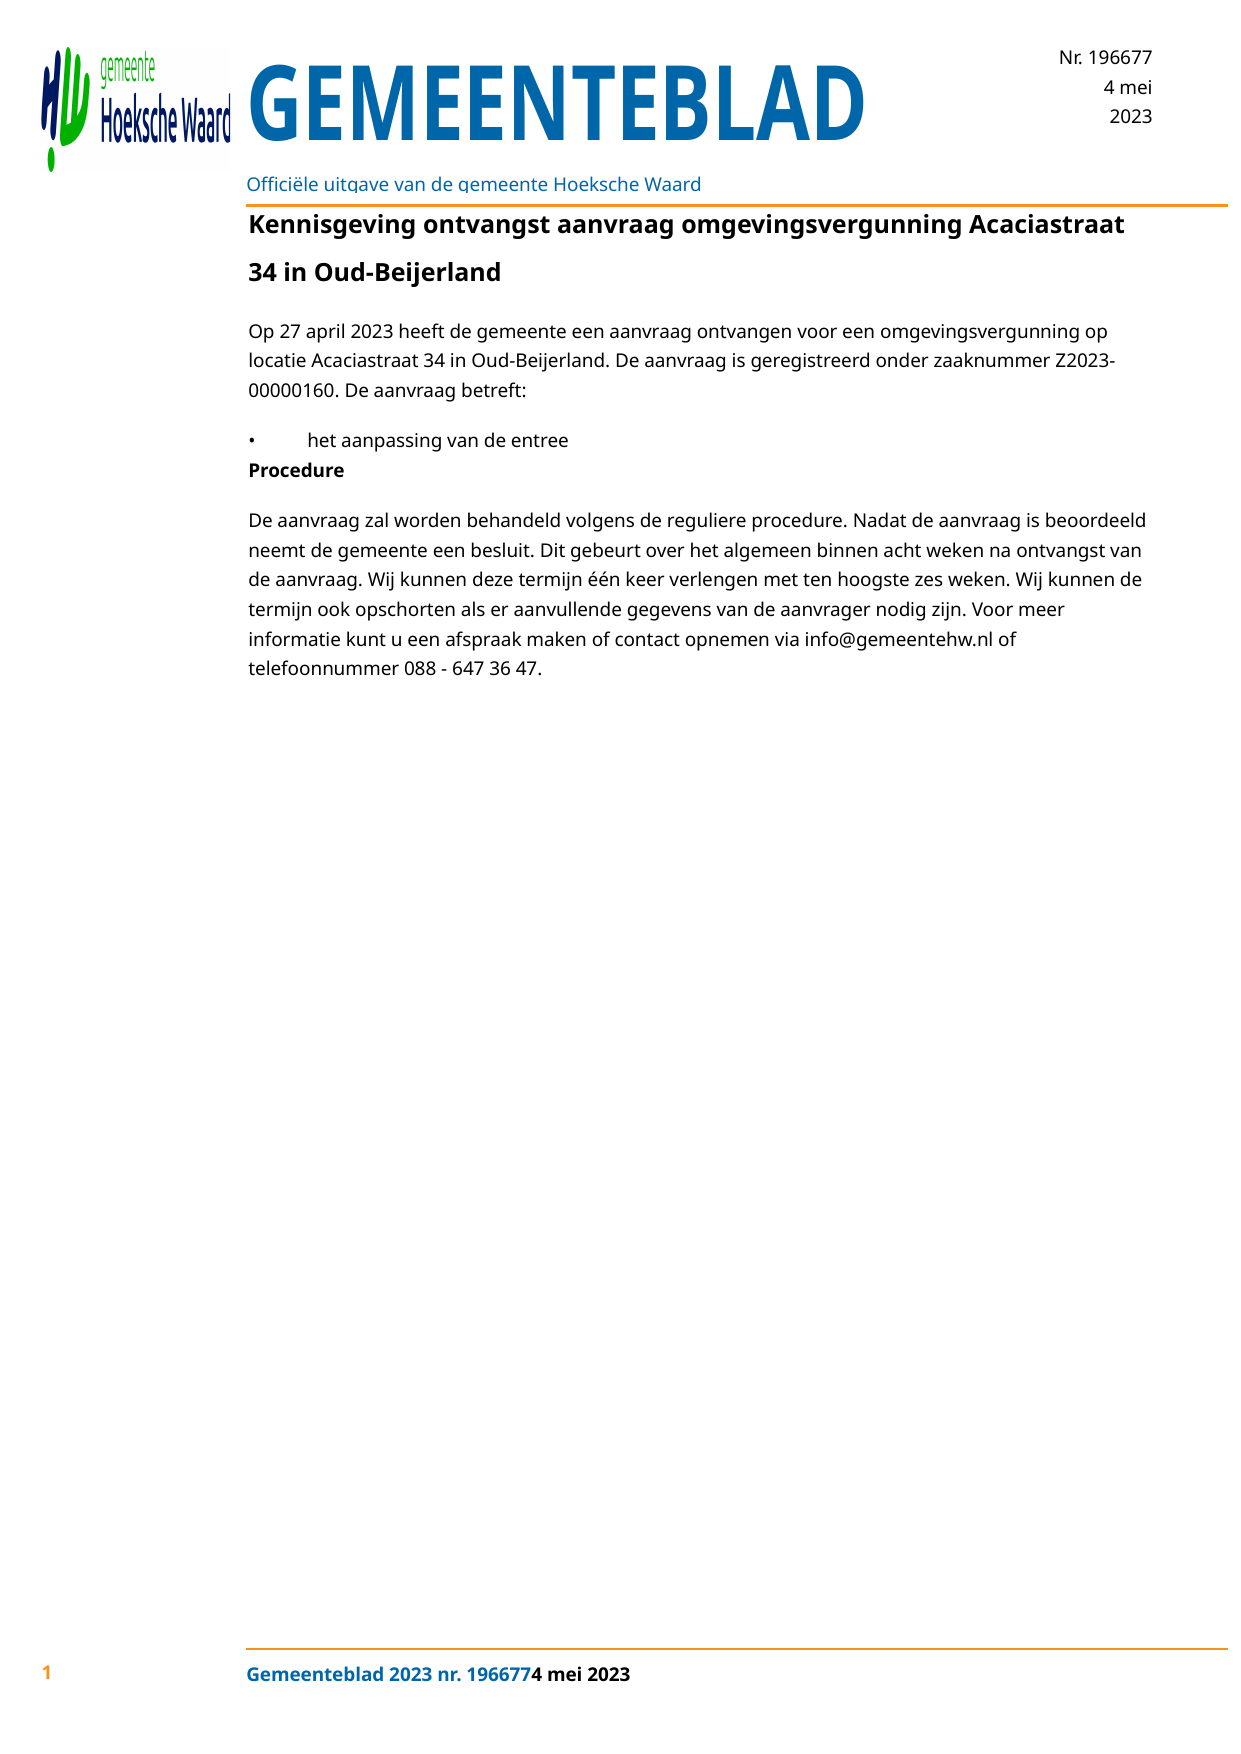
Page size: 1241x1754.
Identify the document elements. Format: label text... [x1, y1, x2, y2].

text De aanvraag zal worden behandeld volgens de reguliere procedure. Nadat de aanvraag is beoordeeld neemt de gemeente een besluit. Dit gebeurt over het algemeen binnen acht weken na ontvangst van de aanvraag. Wij kunnen deze termijn één keer verlengen met ten hoogste zes weken. Wij kunnen de termijn ook opschorten als er aanvullende gegevens van de aanvrager nodig zijn. Voor meer informatie kunt u een afspraak maken of contact opnemen via info@gemeentehw.nl of telefoonnummer 088 - 647 36 47. [248, 507, 1152, 681]
text Op 27 april 2023 heeft de gemeente een aanvraag ontvangen voor een omgevingsvergunning op locatie Acaciastraat 34 in Oud-Beijerland. De aanvraag is geregistreerd onder zaaknummer Z2023-00000160. De aanvraag betreft: [248, 318, 1152, 403]
text Kennisgeving ontvangst aanvraag omgevingsvergunning Acaciastraat 34 in Oud-Beijerland [248, 207, 1152, 288]
text Procedure [248, 457, 1152, 483]
list het aanpassing van de entree [248, 427, 1152, 453]
picture [41, 47, 231, 172]
